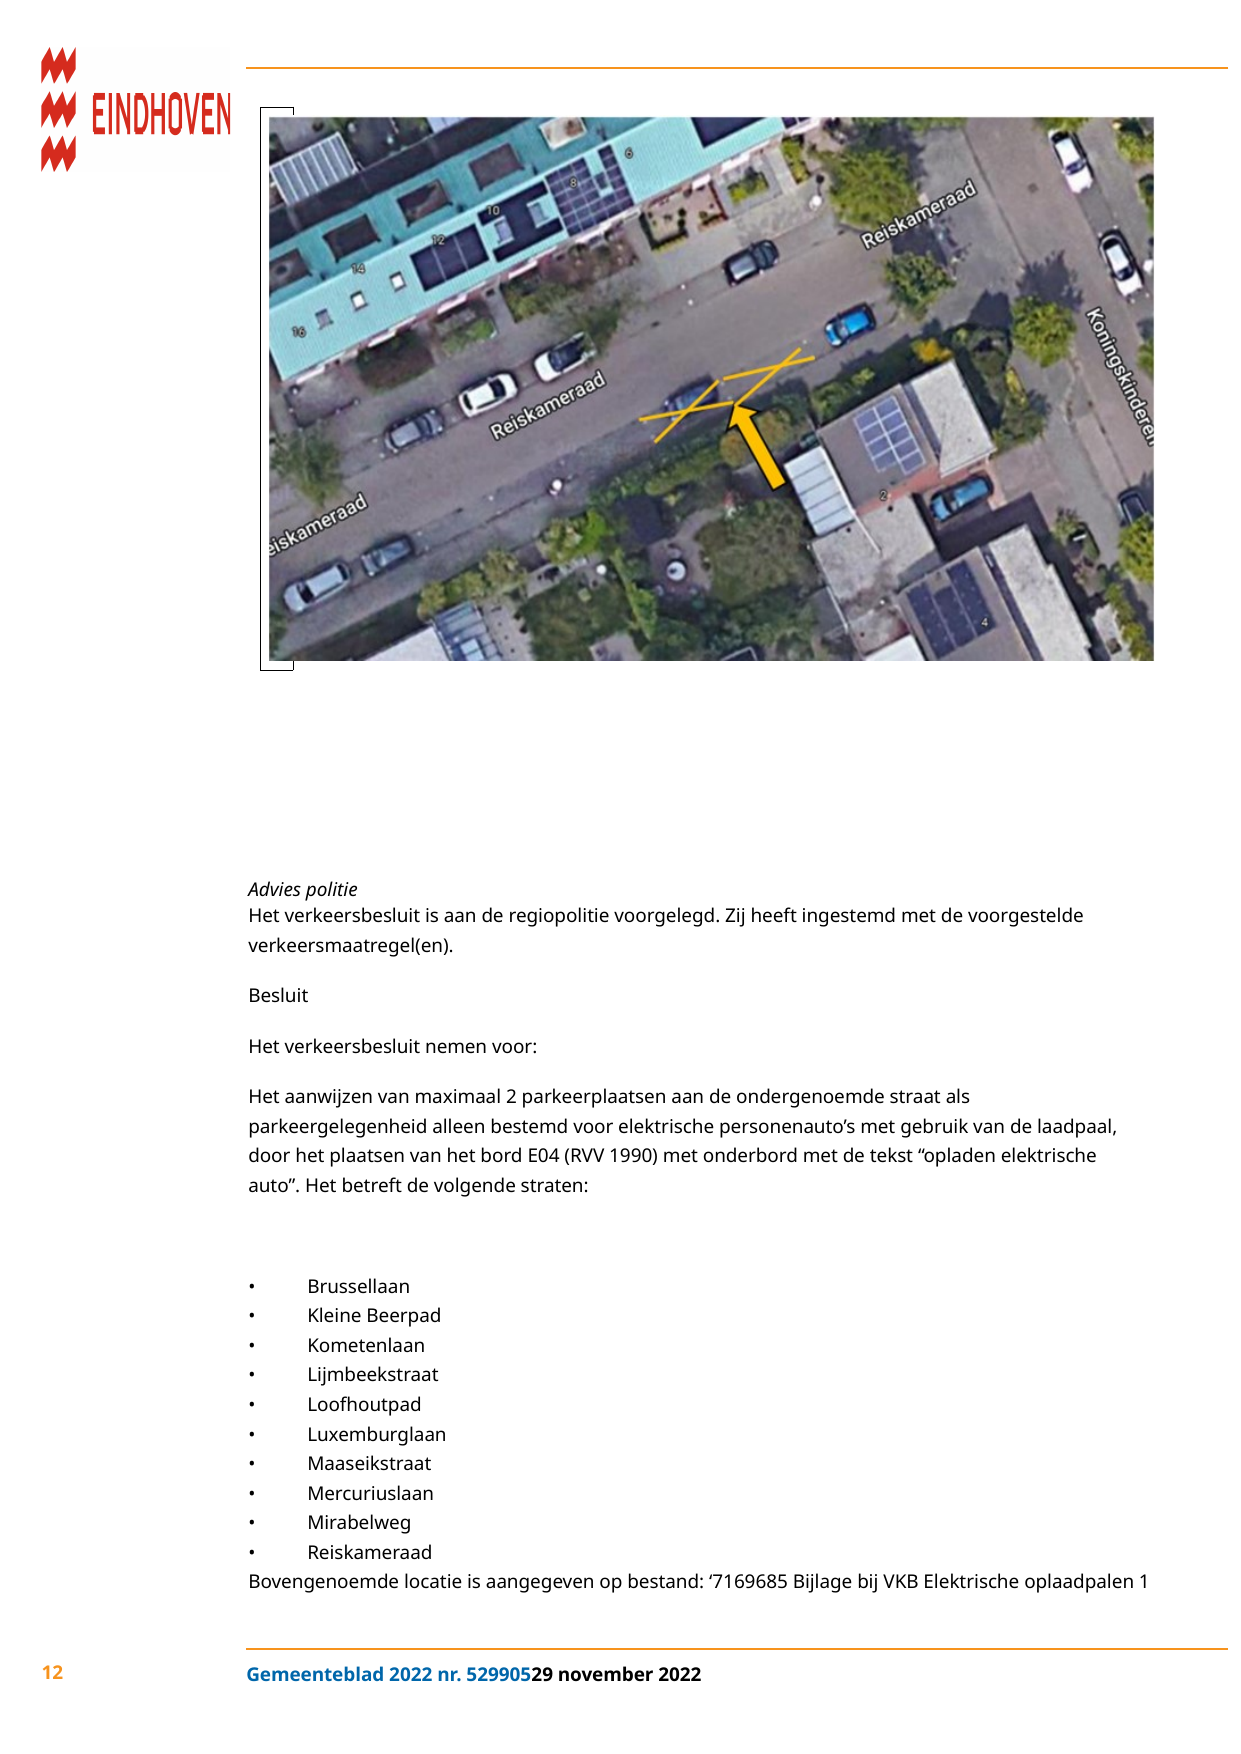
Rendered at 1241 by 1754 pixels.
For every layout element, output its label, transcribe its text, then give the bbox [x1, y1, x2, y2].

picture [41, 47, 231, 172]
list Kometenlaan [248, 1332, 1152, 1358]
list Mirabelweg [248, 1509, 1152, 1535]
list Brussellaan [248, 1273, 1152, 1298]
text Besluit [248, 982, 1152, 1008]
list Mercuriuslaan [248, 1480, 1152, 1506]
picture [268, 115, 1155, 661]
text Het verkeersbesluit nemen voor: [248, 1033, 1152, 1058]
text Het aanwijzen van maximaal 2 parkeerplaatsen aan de ondergenoemde straat als parkeergelegenheid alleen bestemd voor elektrische personenauto’s met gebruik van de laadpaal, door het plaatsen van het bord E04 (RVV 1990) met onderbord met de tekst “opladen elektrische auto”. Het betreft de volgende straten: [248, 1083, 1152, 1198]
list Loofhoutpad [248, 1391, 1152, 1417]
list Lijmbeekstraat [248, 1362, 1152, 1387]
list Maaseikstraat [248, 1450, 1152, 1476]
text Advies politie [248, 877, 1152, 902]
list Reiskameraad [248, 1539, 1152, 1565]
list Kleine Beerpad [248, 1302, 1152, 1328]
text Het verkeersbesluit is aan de regiopolitie voorgelegd. Zij heeft ingestemd met de voorgestelde verkeersmaatregel(en). [248, 902, 1152, 958]
text Bovengenoemde locatie is aangegeven op bestand: ‘7169685 Bijlage bij VKB Elektrische oplaadpalen 1 [248, 1569, 1152, 1594]
list Luxemburglaan [248, 1421, 1152, 1446]
